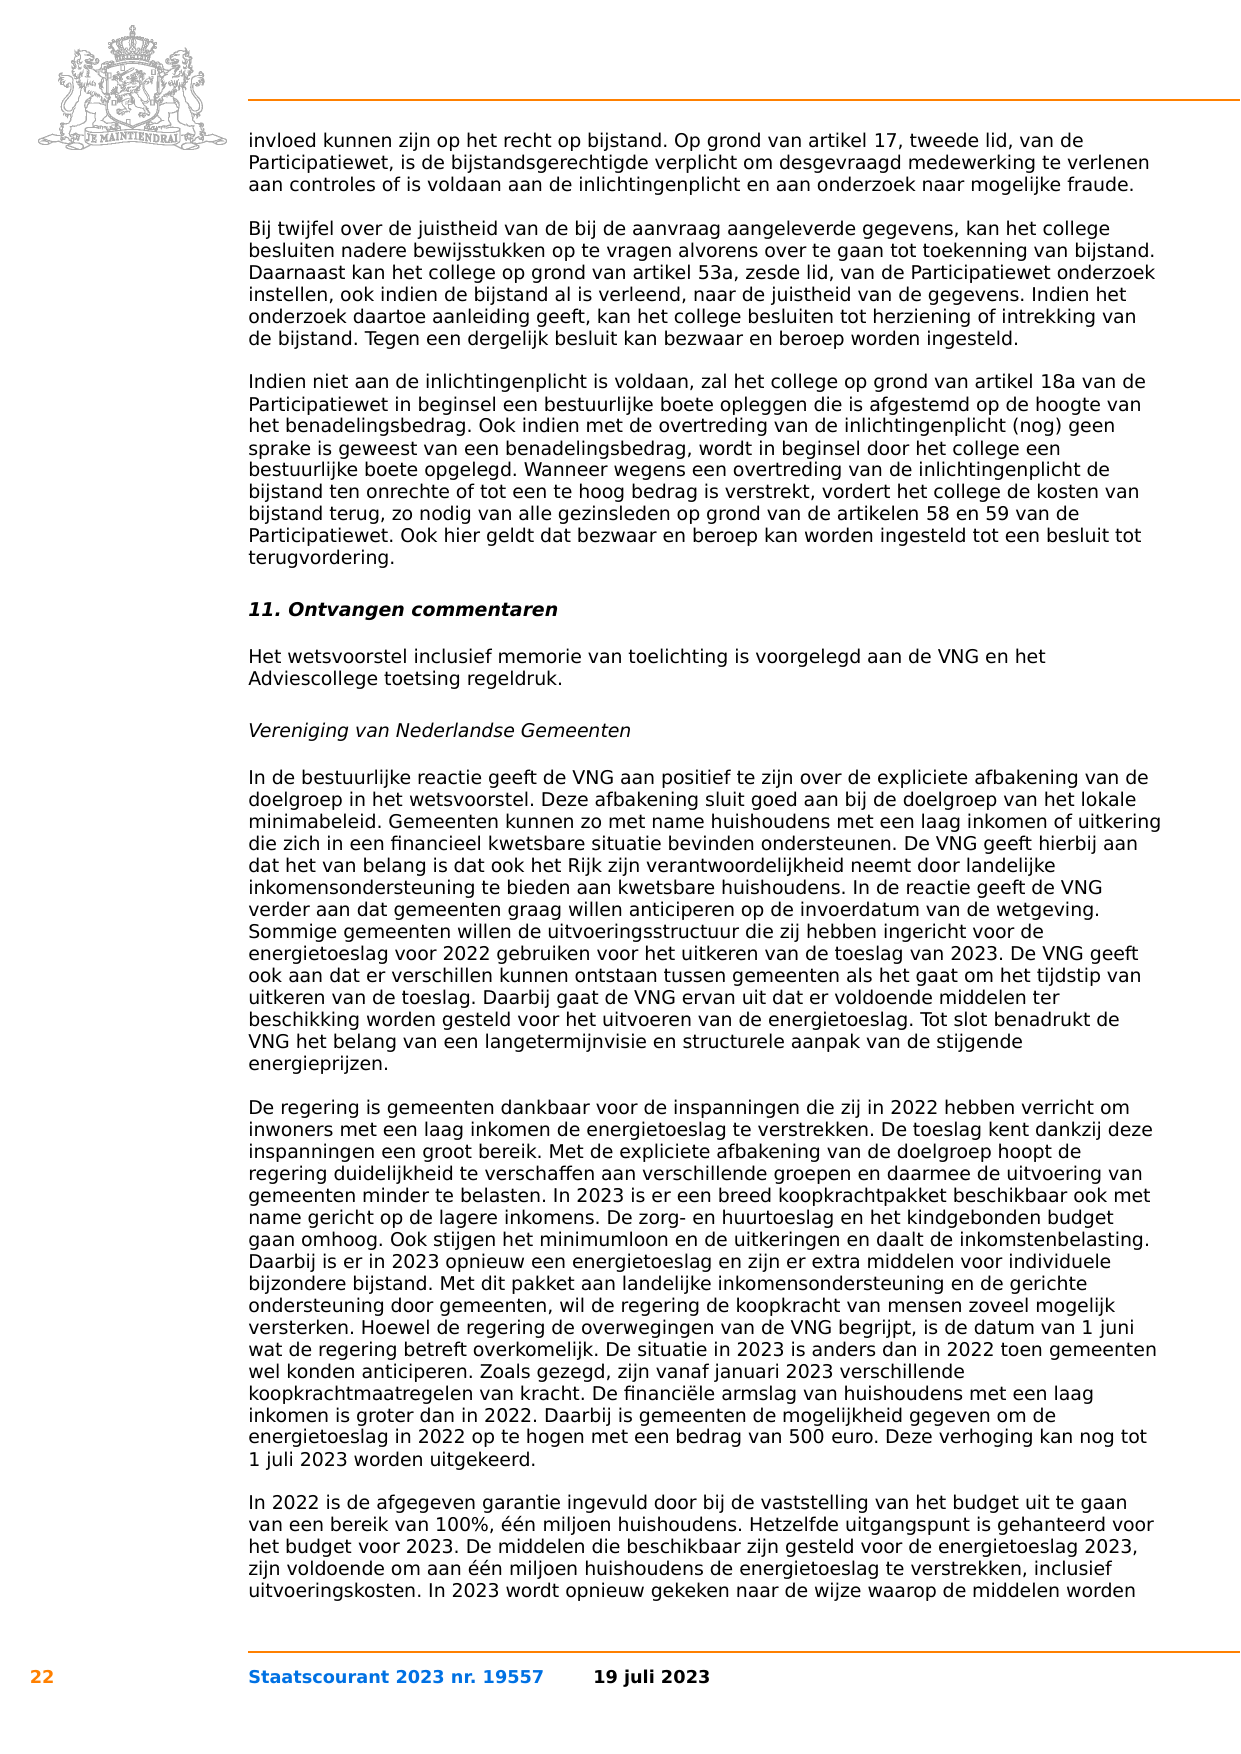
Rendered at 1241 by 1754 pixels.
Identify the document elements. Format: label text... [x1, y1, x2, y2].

text In de bestuurlijke reactie geeft de VNG aan positief te zijn over de expliciete afbakening van de doelgroep in het wetsvoorstel. Deze afbakening sluit goed aan bij de doelgroep van het lokale minimabeleid. Gemeenten kunnen zo met name huishoudens met een laag inkomen of uitkering die zich in een financieel kwetsbare situatie bevinden ondersteunen. De VNG geeft hierbij aan dat het van belang is dat ook het Rijk zijn verantwoordelijkheid neemt door landelijke inkomensondersteuning te bieden aan kwetsbare huishoudens. In de reactie geeft de VNG verder aan dat gemeenten graag willen anticiperen op de invoerdatum van de wetgeving. Sommige gemeenten willen de uitvoeringsstructuur die zij hebben ingericht voor de energietoeslag voor 2022 gebruiken voor het uitkeren van de toeslag van 2023. De VNG geeft ook aan dat er verschillen kunnen ontstaan tussen gemeenten als het gaat om het tijdstip van uitkeren van de toeslag. Daarbij gaat de VNG ervan uit dat er voldoende middelen ter beschikking worden gesteld voor het uitvoeren van de energietoeslag. Tot slot benadrukt de VNG het belang van een langetermijnvisie en structurele aanpak van de stijgende energieprijzen. [248, 767, 1163, 1075]
subtitle 11. Ontvangen commentaren [248, 599, 1163, 621]
picture [38, 25, 227, 150]
text Het wetsvoorstel inclusief memorie van toelichting is voorgelegd aan de VNG en het Adviescollege toetsing regeldruk. [248, 646, 1163, 690]
subtitle Vereniging van Nederlandse Gemeenten [248, 720, 1163, 742]
text Indien niet aan de inlichtingenplicht is voldaan, zal het college op grond van artikel 18a van de Participatiewet in beginsel een bestuurlijke boete opleggen die is afgestemd op de hoogte van het benadelingsbedrag. Ook indien met de overtreding van de inlichtingenplicht (nog) geen sprake is geweest van een benadelingsbedrag, wordt in beginsel door het college een bestuurlijke boete opgelegd. Wanneer wegens een overtreding van de inlichtingenplicht de bijstand ten onrechte of tot een te hoog bedrag is verstrekt, vordert het college de kosten van bijstand terug, zo nodig van alle gezinsleden op grond van de artikelen 58 en 59 van de Participatiewet. Ook hier geldt dat bezwaar en beroep kan worden ingesteld tot een besluit tot terugvordering. [248, 371, 1163, 569]
text invloed kunnen zijn op het recht op bijstand. Op grond van artikel 17, tweede lid, van de Participatiewet, is de bijstandsgerechtigde verplicht om desgevraagd medewerking te verlenen aan controles of is voldaan aan de inlichtingenplicht en aan onderzoek naar mogelijke fraude. [248, 130, 1163, 196]
text In 2022 is de afgegeven garantie ingevuld door bij de vaststelling van het budget uit te gaan van een bereik van 100%, één miljoen huishoudens. Hetzelfde uitgangspunt is gehanteerd voor het budget voor 2023. De middelen die beschikbaar zijn gesteld voor de energietoeslag 2023, zijn voldoende om aan één miljoen huishoudens de energietoeslag te verstrekken, inclusief uitvoeringskosten. In 2023 wordt opnieuw gekeken naar de wijze waarop de middelen worden [248, 1492, 1163, 1602]
text De regering is gemeenten dankbaar voor de inspanningen die zij in 2022 hebben verricht om inwoners met een laag inkomen de energietoeslag te verstrekken. De toeslag kent dankzij deze inspanningen een groot bereik. Met de expliciete afbakening van de doelgroep hoopt de regering duidelijkheid te verschaffen aan verschillende groepen en daarmee de uitvoering van gemeenten minder te belasten. In 2023 is er een breed koopkrachtpakket beschikbaar ook met name gericht op de lagere inkomens. De zorg- en huurtoeslag en het kindgebonden budget gaan omhoog. Ook stijgen het minimumloon en de uitkeringen en daalt de inkomstenbelasting. Daarbij is er in 2023 opnieuw een energietoeslag en zijn er extra middelen voor individuele bijzondere bijstand. Met dit pakket aan landelijke inkomensondersteuning en de gerichte ondersteuning door gemeenten, wil de regering de koopkracht van mensen zoveel mogelijk versterken. Hoewel de regering de overwegingen van de VNG begrijpt, is de datum van 1 juni wat de regering betreft overkomelijk. De situatie in 2023 is anders dan in 2022 toen gemeenten wel konden anticiperen. Zoals gezegd, zijn vanaf januari 2023 verschillende koopkrachtmaatregelen van kracht. De financiële armslag van huishoudens met een laag inkomen is groter dan in 2022. Daarbij is gemeenten de mogelijkheid gegeven om de energietoeslag in 2022 op te hogen met een bedrag van 500 euro. Deze verhoging kan nog tot 1 juli 2023 worden uitgekeerd. [248, 1097, 1163, 1470]
text Bij twijfel over de juistheid van de bij de aanvraag aangeleverde gegevens, kan het college besluiten nadere bewijsstukken op te vragen alvorens over te gaan tot toekenning van bijstand. Daarnaast kan het college op grond van artikel 53a, zesde lid, van de Participatiewet onderzoek instellen, ook indien de bijstand al is verleend, naar de juistheid van de gegevens. Indien het onderzoek daartoe aanleiding geeft, kan het college besluiten tot herziening of intrekking van de bijstand. Tegen een dergelijk besluit kan bezwaar en beroep worden ingesteld. [248, 218, 1163, 349]
